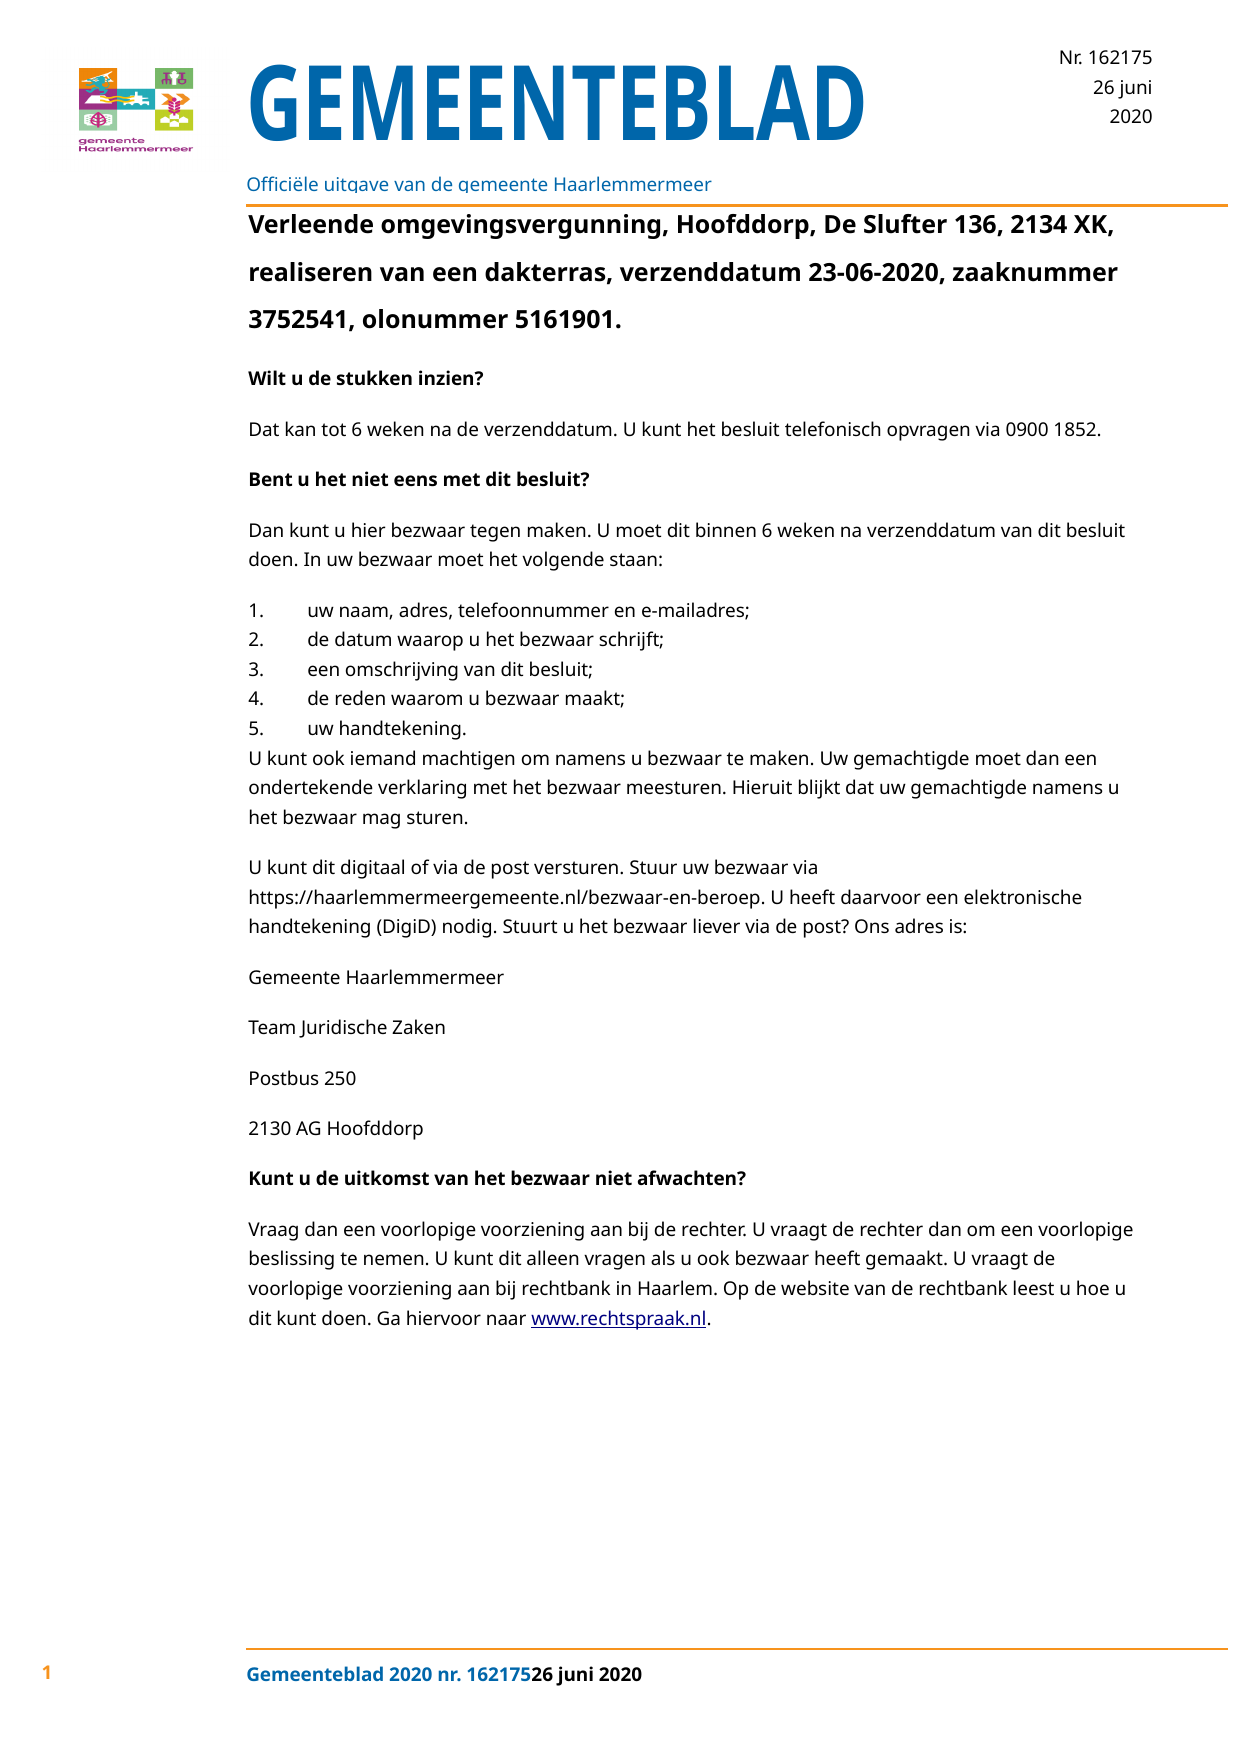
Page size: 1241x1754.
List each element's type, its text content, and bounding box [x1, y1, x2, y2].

list uw naam, adres, telefoonnummer en e-mailadres; [248, 597, 1152, 622]
list een omschrijving van dit besluit; [248, 656, 1152, 682]
text Kunt u de uitkomst van het bezwaar niet afwachten? [248, 1166, 1152, 1191]
text Verleende omgevingsvergunning, Hoofddorp, De Slufter 136, 2134 XK, realiseren van een dakterras, verzenddatum 23-06-2020, zaaknummer 3752541, olonummer 5161901. [248, 207, 1152, 336]
text Bent u het niet eens met dit besluit? [248, 466, 1152, 492]
text Dat kan tot 6 weken na de verzenddatum. U kunt het besluit telefonisch opvragen via 0900 1852. [248, 416, 1152, 442]
text Dan kunt u hier bezwaar tegen maken. U moet dit binnen 6 weken na verzenddatum van dit besluit doen. In uw bezwaar moet het volgende staan: [248, 517, 1152, 572]
picture [41, 47, 231, 172]
text U kunt ook iemand machtigen om namens u bezwaar te maken. Uw gemachtigde moet dan een ondertekende verklaring met het bezwaar meesturen. Hieruit blijkt dat uw gemachtigde namens u het bezwaar mag sturen. [248, 745, 1152, 829]
text Postbus 250 [248, 1065, 1152, 1090]
list de datum waarop u het bezwaar schrijft; [248, 626, 1152, 652]
list de reden waarom u bezwaar maakt; [248, 686, 1152, 711]
list uw handtekening. [248, 715, 1152, 741]
text Vraag dan een voorlopige voorziening aan bij de rechter. U vraagt de rechter dan om een voorlopige beslissing te nemen. U kunt dit alleen vragen als u ook bezwaar heeft gemaakt. U vraagt de voorlopige voorziening aan bij rechtbank in Haarlem. Op de website van de rechtbank leest u hoe u dit kunt doen. Ga hiervoor naar www.rechtspraak.nl. [248, 1216, 1152, 1330]
text U kunt dit digitaal of via de post versturen. Stuur uw bezwaar via https://haarlemmermeergemeente.nl/bezwaar-en-beroep. U heeft daarvoor een elektronische handtekening (DigiD) nodig. Stuurt u het bezwaar liever via de post? Ons adres is: [248, 854, 1152, 939]
text Gemeente Haarlemmermeer [248, 964, 1152, 989]
text Wilt u de stukken inzien? [248, 366, 1152, 391]
text Team Juridische Zaken [248, 1014, 1152, 1040]
text 2130 AG Hoofddorp [248, 1115, 1152, 1141]
